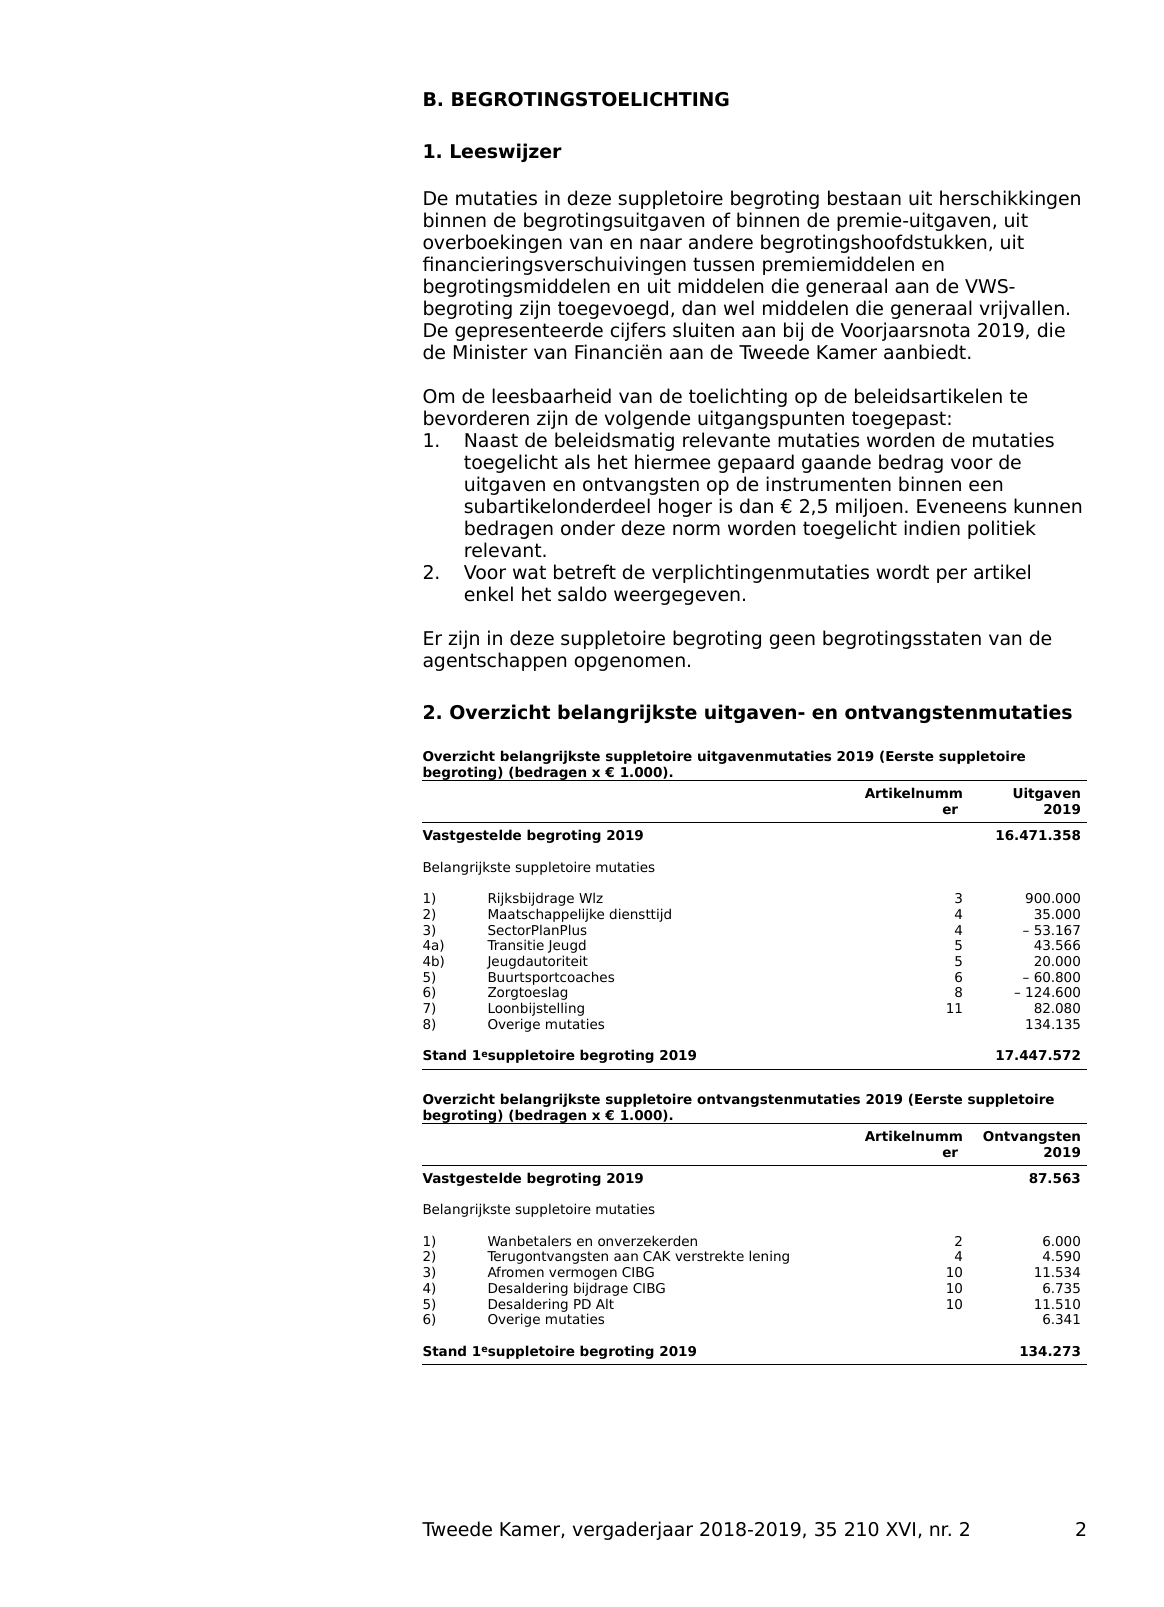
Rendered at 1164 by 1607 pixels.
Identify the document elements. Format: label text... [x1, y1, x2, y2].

table_cell 17.447.572 [969, 1048, 1087, 1069]
table_cell [422, 844, 481, 859]
table_cell Ontvangsten 2019 [969, 1124, 1087, 1165]
table_cell SectorPlanPlus [481, 923, 850, 938]
table_cell 6.735 [969, 1281, 1087, 1296]
table_cell [422, 875, 481, 891]
table_cell Terugontvangsten aan CAK verstrekte lening [481, 1249, 850, 1265]
table_cell 6.341 [969, 1312, 1087, 1328]
table_cell Loonbijstelling [481, 1001, 850, 1017]
table_cell 4 [850, 1249, 968, 1265]
table_cell 2 [850, 1234, 968, 1249]
table_cell [969, 1033, 1087, 1048]
table_cell [850, 1218, 968, 1233]
table_cell Desaldering PD Alt [481, 1296, 850, 1312]
table_cell 6) [422, 985, 481, 1001]
table_cell [481, 1328, 850, 1344]
table_cell [850, 1186, 968, 1202]
table_cell [850, 1048, 968, 1069]
table_cell – 60.800 [969, 970, 1087, 985]
table_cell Maatschappelijke diensttijd [481, 907, 850, 922]
table_cell 3) [422, 1265, 481, 1281]
table_cell [481, 1186, 850, 1202]
table_cell [969, 875, 1087, 891]
table_cell 5 [850, 938, 968, 954]
table_cell 3) [422, 923, 481, 938]
table_cell [850, 1202, 968, 1218]
table_cell 134.273 [969, 1344, 1087, 1364]
table_cell Overige mutaties [481, 1017, 850, 1032]
table_cell [850, 1328, 968, 1344]
table_cell 16.471.358 [969, 823, 1087, 844]
table_cell [850, 1344, 968, 1364]
table_cell 5) [422, 970, 481, 985]
table_cell Vastgestelde begroting 2019 [422, 823, 850, 844]
table_cell 8 [850, 985, 968, 1001]
subtitle 2. Overzicht belangrijkste uitgaven- en ontvangstenmutaties [422, 702, 1087, 724]
text De mutaties in deze suppletoire begroting bestaan uit herschikkingen binnen de begrotingsuitgaven of binnen de premie-uitgaven, uit overboekingen van en naar andere begrotingshoofdstukken, uit financieringsverschuivingen tussen premiemiddelen en begrotingsmiddelen en uit middelen die generaal aan de VWS-begroting zijn toegevoegd, dan wel middelen die generaal vrijvallen. De gepresenteerde cijfers sluiten aan bij de Voorjaarsnota 2019, die de Minister van Financiën aan de Tweede Kamer aanbiedt. [422, 188, 1087, 364]
table_cell [850, 823, 968, 844]
table_cell Artikelnummer [850, 1124, 968, 1165]
table_header Overzicht belangrijkste suppletoire ontvangstenmutaties 2019 (Eerste suppletoire begroting) (bedragen x € 1.000). [422, 1092, 1087, 1123]
table_cell 43.566 [969, 938, 1087, 954]
table_cell [850, 1017, 968, 1032]
table_cell Stand 1esuppletoire begroting 2019 [422, 1048, 850, 1069]
table_cell 4a) [422, 938, 481, 954]
table_cell 3 [850, 891, 968, 907]
table_cell 4 [850, 923, 968, 938]
table_cell Stand 1esuppletoire begroting 2019 [422, 1344, 850, 1364]
table_cell 134.135 [969, 1017, 1087, 1032]
table_cell Zorgtoeslag [481, 985, 850, 1001]
table_cell 2) [422, 907, 481, 922]
table_cell [850, 1312, 968, 1328]
table_cell [422, 1124, 481, 1165]
table_cell 4.590 [969, 1249, 1087, 1265]
table_cell Belangrijkste suppletoire mutaties [422, 860, 850, 875]
table_cell 11.510 [969, 1296, 1087, 1312]
table_cell 6) [422, 1312, 481, 1328]
text Om de leesbaarheid van de toelichting op de beleidsartikelen te bevorderen zijn de volgende uitgangspunten toegepast: [422, 386, 1087, 430]
table_cell 10 [850, 1281, 968, 1296]
table_cell 4b) [422, 954, 481, 969]
table_cell Uitgaven 2019 [969, 781, 1087, 822]
table_cell 7) [422, 1001, 481, 1017]
table_cell 11.534 [969, 1265, 1087, 1281]
table_cell 1) [422, 891, 481, 907]
table_cell Jeugdautoriteit [481, 954, 850, 969]
table_cell 2) [422, 1249, 481, 1265]
table_cell 8) [422, 1017, 481, 1032]
table_cell [969, 1328, 1087, 1344]
table_cell 35.000 [969, 907, 1087, 922]
table_cell [422, 1186, 481, 1202]
table_cell Wanbetalers en onverzekerden [481, 1234, 850, 1249]
table_cell 11 [850, 1001, 968, 1017]
table_cell Transitie Jeugd [481, 938, 850, 954]
table_cell – 53.167 [969, 923, 1087, 938]
table_cell [481, 1033, 850, 1048]
table_cell [969, 1202, 1087, 1218]
table_cell [969, 860, 1087, 875]
table_cell Belangrijkste suppletoire mutaties [422, 1202, 850, 1218]
table_cell 20.000 [969, 954, 1087, 969]
table_cell [481, 844, 850, 859]
table_header Overzicht belangrijkste suppletoire uitgavenmutaties 2019 (Eerste suppletoire begroting) (bedragen x € 1.000). [422, 749, 1087, 780]
text 1. Naast de beleidsmatig relevante mutaties worden de mutaties toegelicht als het hiermee gepaard gaande bedrag voor de uitgaven en ontvangsten op de instrumenten binnen een subartikelonderdeel hoger is dan € 2,5 miljoen. Eveneens kunnen bedragen onder deze norm worden toegelicht indien politiek relevant. [422, 430, 1087, 562]
table_cell [850, 860, 968, 875]
table_cell [481, 1218, 850, 1233]
table_cell 5 [850, 954, 968, 969]
text 2. Voor wat betreft de verplichtingenmutaties wordt per artikel enkel het saldo weergegeven. [422, 562, 1087, 606]
table_cell [422, 1328, 481, 1344]
table_cell 6.000 [969, 1234, 1087, 1249]
table_cell 82.080 [969, 1001, 1087, 1017]
table_cell [969, 1186, 1087, 1202]
table_cell Afromen vermogen CIBG [481, 1265, 850, 1281]
table_cell Desaldering bijdrage CIBG [481, 1281, 850, 1296]
table_cell 6 [850, 970, 968, 985]
table_cell – 124.600 [969, 985, 1087, 1001]
table_cell 5) [422, 1296, 481, 1312]
subtitle B. BEGROTINGSTOELICHTING [422, 89, 1087, 111]
table_cell [850, 1166, 968, 1186]
table_cell 1) [422, 1234, 481, 1249]
table_cell 900.000 [969, 891, 1087, 907]
table_cell Buurtsportcoaches [481, 970, 850, 985]
table_cell 87.563 [969, 1166, 1087, 1186]
table_cell [969, 1218, 1087, 1233]
table_cell [422, 781, 481, 822]
table_cell Overige mutaties [481, 1312, 850, 1328]
table_cell [850, 1033, 968, 1048]
table_cell 10 [850, 1265, 968, 1281]
table_cell Vastgestelde begroting 2019 [422, 1166, 850, 1186]
table_cell [422, 1033, 481, 1048]
table_cell [481, 781, 850, 822]
table_cell [850, 875, 968, 891]
table_cell 4) [422, 1281, 481, 1296]
text Er zijn in deze suppletoire begroting geen begrotingsstaten van de agentschappen opgenomen. [422, 628, 1087, 672]
subtitle 1. Leeswijzer [422, 141, 1087, 163]
table_cell Artikelnummer [850, 781, 968, 822]
table_cell [969, 844, 1087, 859]
table_cell [422, 1218, 481, 1233]
table_cell Rijksbijdrage Wlz [481, 891, 850, 907]
table_cell [850, 844, 968, 859]
table_cell 4 [850, 907, 968, 922]
table_cell [481, 875, 850, 891]
table_cell [481, 1124, 850, 1165]
table_cell 10 [850, 1296, 968, 1312]
